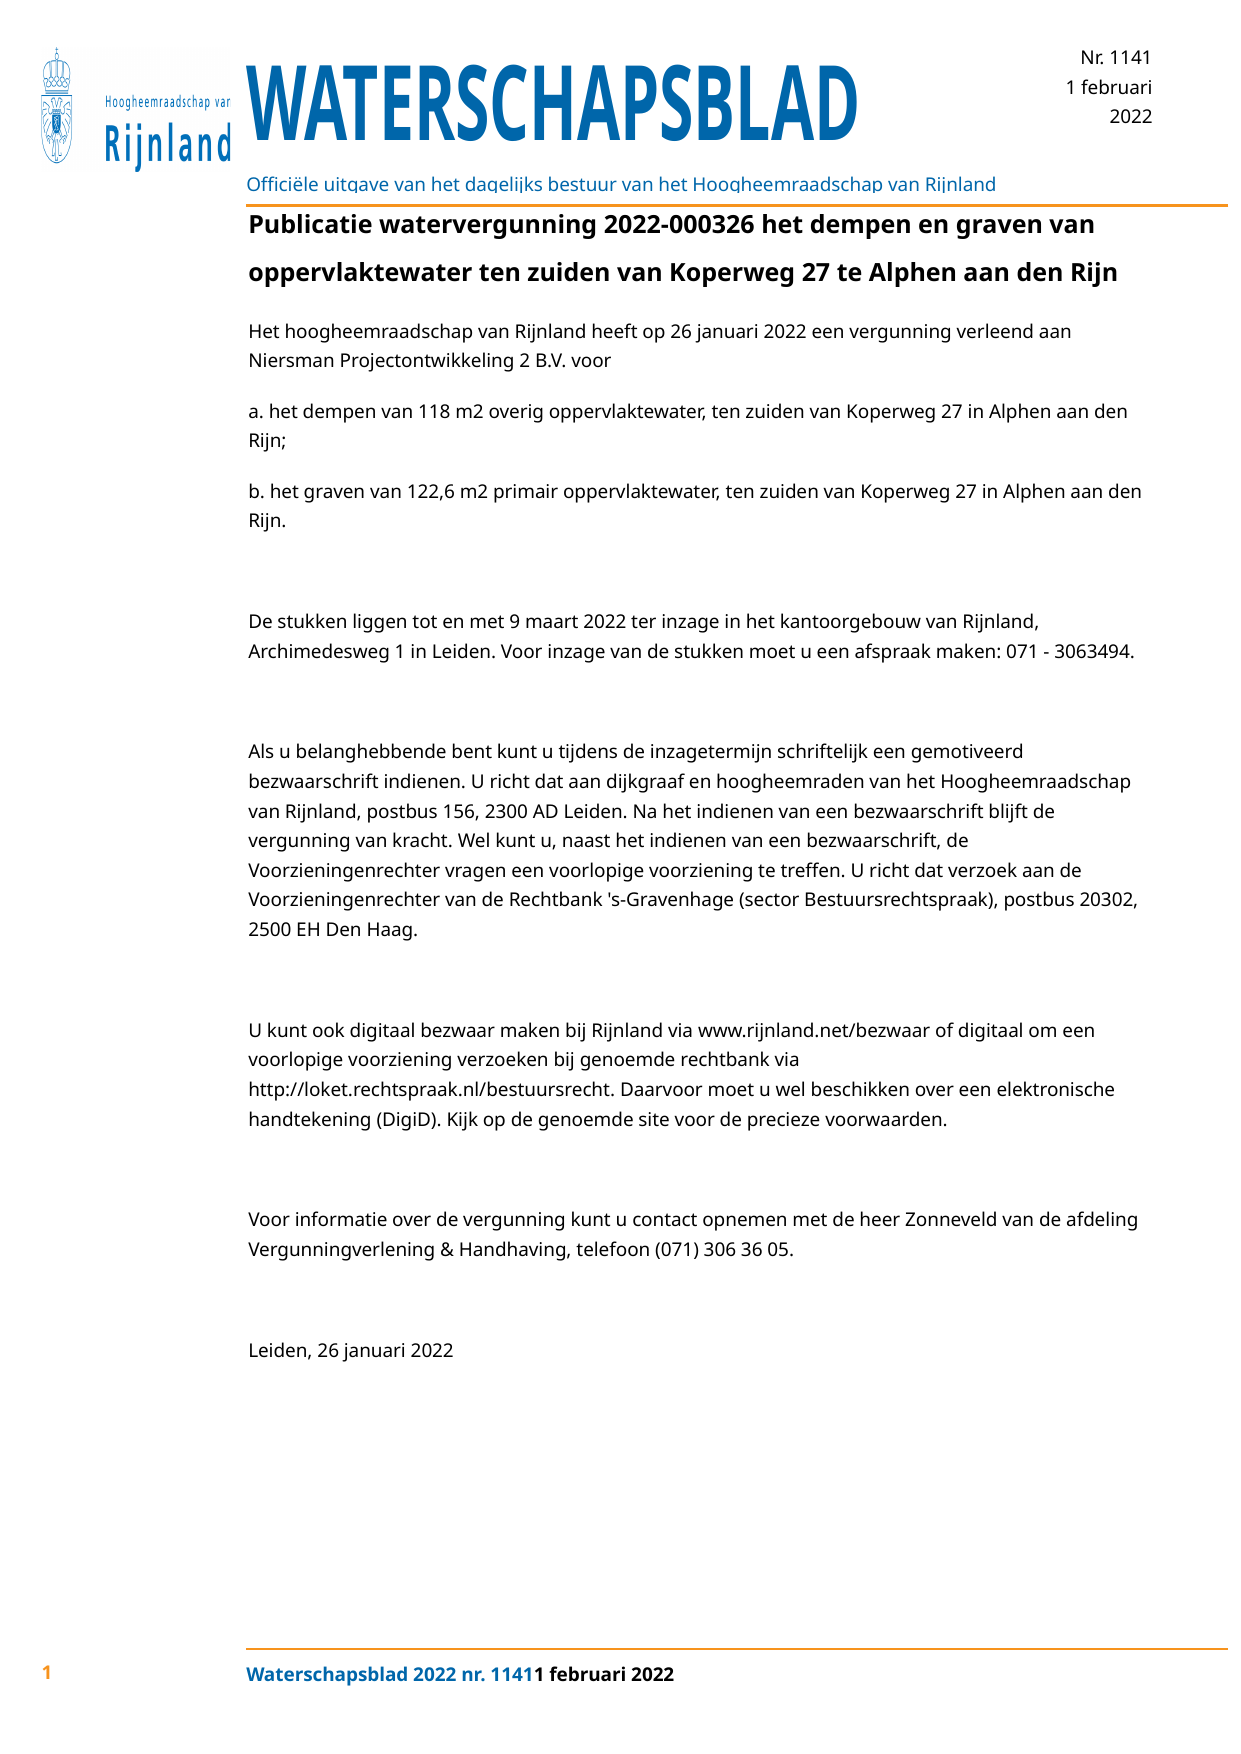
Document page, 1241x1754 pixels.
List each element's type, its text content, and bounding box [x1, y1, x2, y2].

text b. het graven van 122,6 m2 primair oppervlaktewater, ten zuiden van Koperweg 27 in Alphen aan den Rijn. [248, 478, 1152, 533]
text Als u belanghebbende bent kunt u tijdens de inzagetermijn schriftelijk een gemotiveerd bezwaarschrift indienen. U richt dat aan dijkgraaf en hoogheemraden van het Hoogheemraadschap van Rijnland, postbus 156, 2300 AD Leiden. Na het indienen van een bezwaarschrift blijft de vergunning van kracht. Wel kunt u, naast het indienen van een bezwaarschrift, de Voorzieningenrechter vragen een voorlopige voorziening te treffen. U richt dat verzoek aan de Voorzieningenrechter van de Rechtbank 's-Gravenhage (sector Bestuursrechtspraak), postbus 20302, 2500 EH Den Haag. [248, 739, 1152, 942]
text Het hoogheemraadschap van Rijnland heeft op 26 januari 2022 een vergunning verleend aan Niersman Projectontwikkeling 2 B.V. voor [248, 318, 1152, 373]
text U kunt ook digitaal bezwaar maken bij Rijnland via www.rijnland.net/bezwaar of digitaal om een voorlopige voorziening verzoeken bij genoemde rechtbank via http://loket.rechtspraak.nl/bestuursrecht. Daarvoor moet u wel beschikken over een elektronische handtekening (DigiD). Kijk op de genoemde site voor de precieze voorwaarden. [248, 1017, 1152, 1132]
text De stukken liggen tot en met 9 maart 2022 ter inzage in het kantoorgebouw van Rijnland, Archimedesweg 1 in Leiden. Voor inzage van de stukken moet u een afspraak maken: 071 - 3063494. [248, 608, 1152, 664]
text Leiden, 26 januari 2022 [248, 1337, 1152, 1363]
text Publicatie watervergunning 2022-000326 het dempen en graven van oppervlaktewater ten zuiden van Koperweg 27 te Alphen aan den Rijn [248, 207, 1152, 288]
text Voor informatie over de vergunning kunt u contact opnemen met de heer Zonneveld van de afdeling Vergunningverlening & Handhaving, telefoon (071) 306 36 05. [248, 1207, 1152, 1262]
picture [41, 47, 231, 172]
text a. het dempen van 118 m2 overig oppervlaktewater, ten zuiden van Koperweg 27 in Alphen aan den Rijn; [248, 398, 1152, 453]
